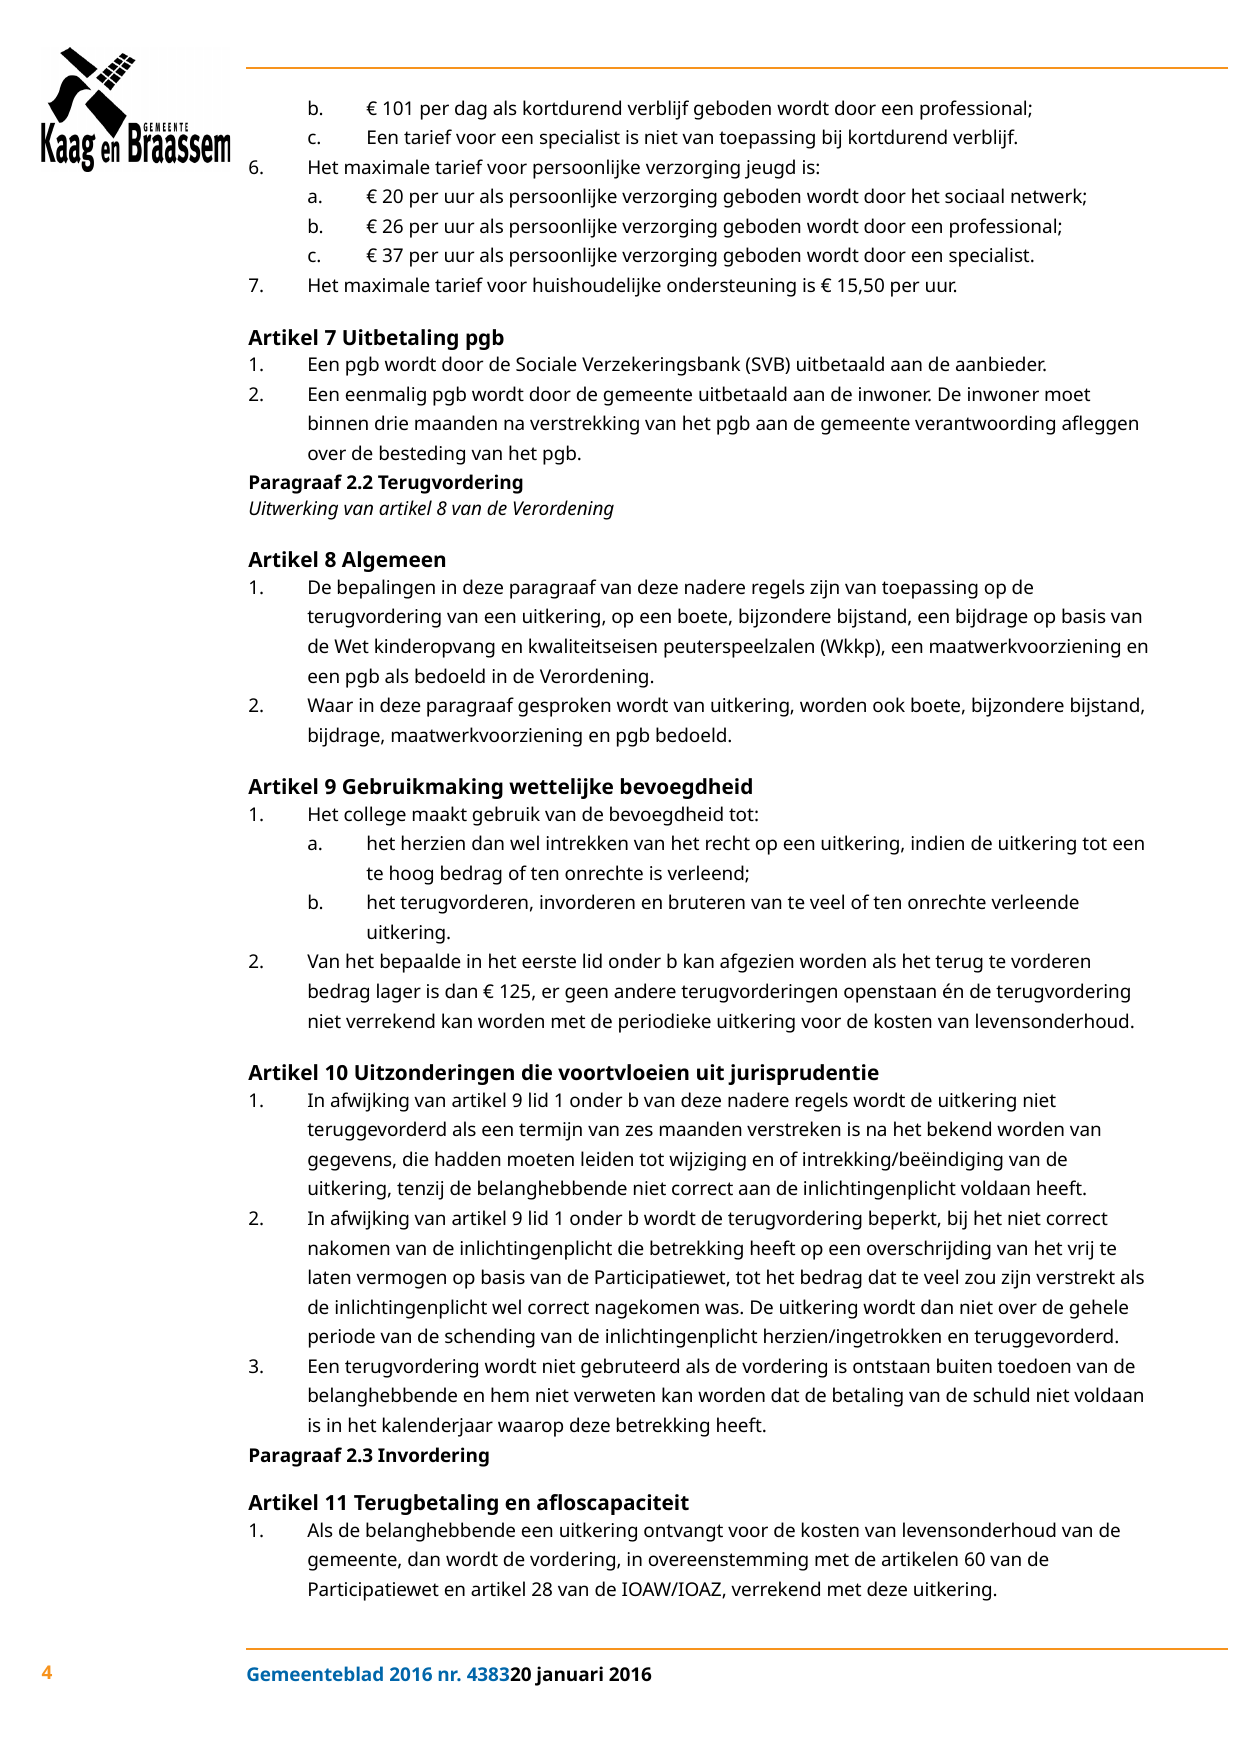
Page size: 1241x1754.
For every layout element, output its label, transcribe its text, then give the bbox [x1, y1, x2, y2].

list € 101 per dag als kortdurend verblijf geboden wordt door een professional; [307, 95, 1152, 121]
list De bepalingen in deze paragraaf van deze nadere regels zijn van toepassing op de terugvordering van een uitkering, op een boete, bijzondere bijstand, een bijdrage op basis van de Wet kinderopvang en kwaliteitseisen peuterspeelzalen (Wkkp), een maatwerkvoorziening en een pgb als bedoeld in de Verordening. [248, 574, 1152, 688]
list Van het bepaalde in het eerste lid onder b kan afgezien worden als het terug te vorderen bedrag lager is dan € 125, er geen andere terugvorderingen openstaan én de terugvordering niet verrekend kan worden met de periodieke uitkering voor de kosten van levensonderhoud. [248, 949, 1152, 1034]
list Het college maakt gebruik van de bevoegdheid tot: [248, 801, 1152, 827]
text Artikel 9 Gebruikmaking wettelijke bevoegdheid [248, 772, 1152, 801]
picture [41, 47, 231, 172]
text Uitwerking van artikel 8 van de Verordening [248, 495, 1152, 521]
text Artikel 7 Uitbetaling pgb [248, 323, 1152, 351]
list Een tarief voor een specialist is niet van toepassing bij kortdurend verblijf. [307, 124, 1152, 150]
list Een terugvordering wordt niet gebruteerd als de vordering is ontstaan buiten toedoen van de belanghebbende en hem niet verweten kan worden dat de betaling van de schuld niet voldaan is in het kalenderjaar waarop deze betrekking heeft. [248, 1353, 1152, 1438]
list Een pgb wordt door de Sociale Verzekeringsbank (SVB) uitbetaald aan de aanbieder. [248, 351, 1152, 377]
text Paragraaf 2.3 Invordering [248, 1442, 1152, 1467]
list Een eenmalig pgb wordt door de gemeente uitbetaald aan de inwoner. De inwoner moet binnen drie maanden na verstrekking van het pgb aan de gemeente verantwoording afleggen over de besteding van het pgb. [248, 381, 1152, 466]
list In afwijking van artikel 9 lid 1 onder b wordt de terugvordering beperkt, bij het niet correct nakomen van de inlichtingenplicht die betrekking heeft op een overschrijding van het vrij te laten vermogen op basis van de Participatiewet, tot het bedrag dat te veel zou zijn verstrekt als de inlichtingenplicht wel correct nagekomen was. De uitkering wordt dan niet over de gehele periode van de schending van de inlichtingenplicht herzien/ingetrokken en teruggevorderd. [248, 1205, 1152, 1349]
list Het maximale tarief voor persoonlijke verzorging jeugd is: [248, 154, 1152, 180]
text Artikel 11 Terugbetaling en afloscapaciteit [248, 1488, 1152, 1517]
text Artikel 8 Algemeen [248, 546, 1152, 574]
list € 37 per uur als persoonlijke verzorging geboden wordt door een specialist. [307, 243, 1152, 268]
list € 26 per uur als persoonlijke verzorging geboden wordt door een professional; [307, 213, 1152, 239]
list In afwijking van artikel 9 lid 1 onder b van deze nadere regels wordt de uitkering niet teruggevorderd als een termijn van zes maanden verstreken is na het bekend worden van gegevens, die hadden moeten leiden tot wijziging en of intrekking/beëindiging van de uitkering, tenzij de belanghebbende niet correct aan de inlichtingenplicht voldaan heeft. [248, 1087, 1152, 1201]
list het herzien dan wel intrekken van het recht op een uitkering, indien de uitkering tot een te hoog bedrag of ten onrechte is verleend; [307, 830, 1152, 886]
list het terugvorderen, invorderen en bruteren van te veel of ten onrechte verleende uitkering. [307, 889, 1152, 945]
text Paragraaf 2.2 Terugvordering [248, 469, 1152, 495]
list Het maximale tarief voor huishoudelijke ondersteuning is € 15,50 per uur. [248, 272, 1152, 298]
list Als de belanghebbende een uitkering ontvangt voor de kosten van levensonderhoud van de gemeente, dan wordt de vordering, in overeenstemming met de artikelen 60 van de Participatiewet en artikel 28 van de IOAW/IOAZ, verrekend met deze uitkering. [248, 1517, 1152, 1602]
text Artikel 10 Uitzonderingen die voortvloeien uit jurisprudentie [248, 1058, 1152, 1087]
list Waar in deze paragraaf gesproken wordt van uitkering, worden ook boete, bijzondere bijstand, bijdrage, maatwerkvoorziening en pgb bedoeld. [248, 692, 1152, 748]
list € 20 per uur als persoonlijke verzorging geboden wordt door het sociaal netwerk; [307, 183, 1152, 209]
